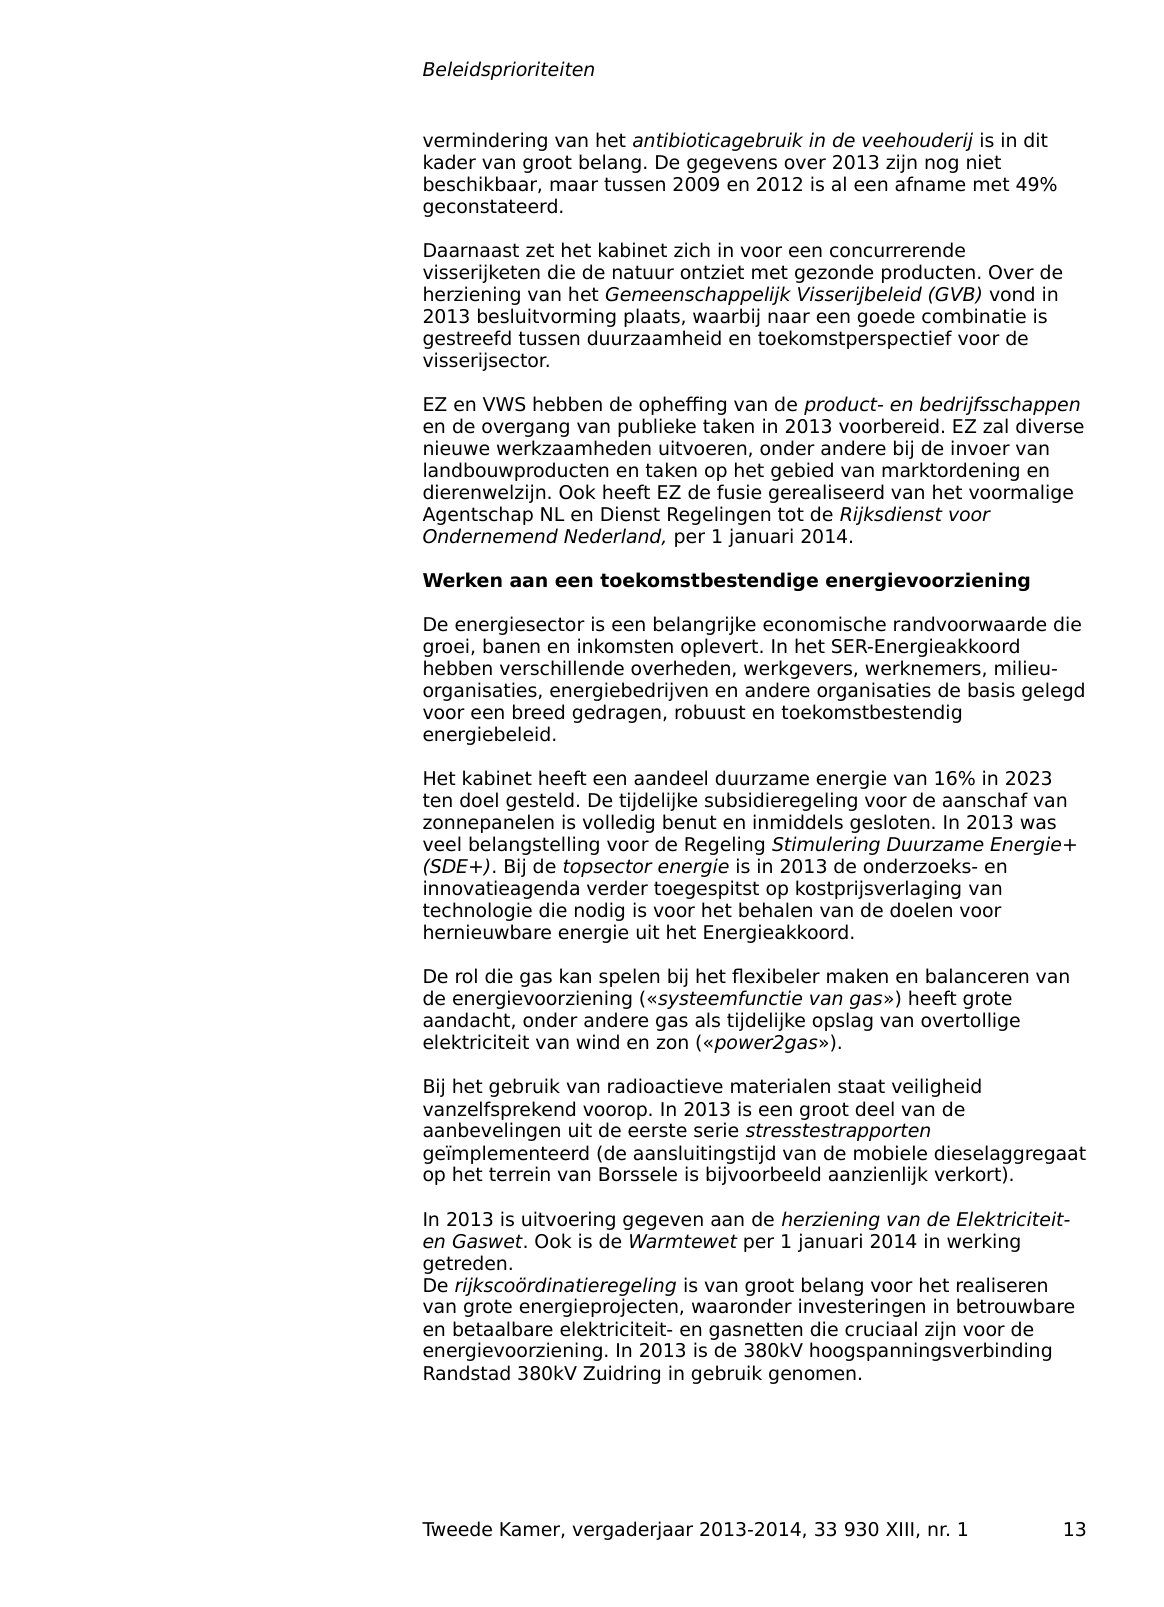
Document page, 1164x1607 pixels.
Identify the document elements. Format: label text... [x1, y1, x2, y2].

text Het kabinet heeft een aandeel duurzame energie van 16% in 2023 ten doel gesteld. De tijdelijke subsidieregeling voor de aanschaf van zonnepanelen is volledig benut en inmiddels gesloten. In 2013 was veel belangstelling voor de Regeling Stimulering Duurzame Energie+ (SDE+). Bij de topsector energie is in 2013 de onderzoeks- en innovatieagenda verder toegespitst op kostprijsverlaging van technologie die nodig is voor het behalen van de doelen voor hernieuwbare energie uit het Energieakkoord. [422, 768, 1087, 944]
text De rol die gas kan spelen bij het flexibeler maken en balanceren van de energievoorziening («systeemfunctie van gas») heeft grote aandacht, onder andere gas als tijdelijke opslag van overtollige elektriciteit van wind en zon («power2gas»). [422, 966, 1087, 1054]
text In 2013 is uitvoering gegeven aan de herziening van de Elektriciteit- en Gaswet. Ook is de Warmtewet per 1 januari 2014 in werking getreden. [422, 1208, 1087, 1274]
text De energiesector is een belangrijke economische randvoorwaarde die groei, banen en inkomsten oplevert. In het SER-Energieakkoord hebben verschillende overheden, werkgevers, werknemers, milieu-organisaties, energiebedrijven en andere organisaties de basis gelegd voor een breed gedragen, robuust en toekomstbestendig energiebeleid. [422, 614, 1087, 746]
text Bij het gebruik van radioactieve materialen staat veiligheid vanzelfsprekend voorop. In 2013 is een groot deel van de aanbevelingen uit de eerste serie stresstestrapporten geïmplementeerd (de aansluitingstijd van de mobiele dieselaggregaat op het terrein van Borssele is bijvoorbeeld aanzienlijk verkort). [422, 1076, 1087, 1186]
text EZ en VWS hebben de opheffing van de product- en bedrijfsschappen en de overgang van publieke taken in 2013 voorbereid. EZ zal diverse nieuwe werkzaamheden uitvoeren, onder andere bij de invoer van landbouwproducten en taken op het gebied van marktordening en dierenwelzijn. Ook heeft EZ de fusie gerealiseerd van het voormalige Agentschap NL en Dienst Regelingen tot de Rijksdienst voor Ondernemend Nederland, per 1 januari 2014. [422, 394, 1087, 548]
subtitle Werken aan een toekomstbestendige energievoorziening [422, 570, 1087, 592]
text De rijkscoördinatieregeling is van groot belang voor het realiseren van grote energieprojecten, waaronder investeringen in betrouwbare en betaalbare elektriciteit- en gasnetten die cruciaal zijn voor de energievoorziening. In 2013 is de 380kV hoogspanningsverbinding Randstad 380kV Zuidring in gebruik genomen. [422, 1274, 1087, 1384]
text vermindering van het antibioticagebruik in de veehouderij is in dit kader van groot belang. De gegevens over 2013 zijn nog niet beschikbaar, maar tussen 2009 en 2012 is al een afname met 49% geconstateerd. [422, 130, 1087, 218]
text Daarnaast zet het kabinet zich in voor een concurrerende visserijketen die de natuur ontziet met gezonde producten. Over de herziening van het Gemeenschappelijk Visserijbeleid (GVB) vond in 2013 besluitvorming plaats, waarbij naar een goede combinatie is gestreefd tussen duurzaamheid en toekomstperspectief voor de visserijsector. [422, 240, 1087, 372]
